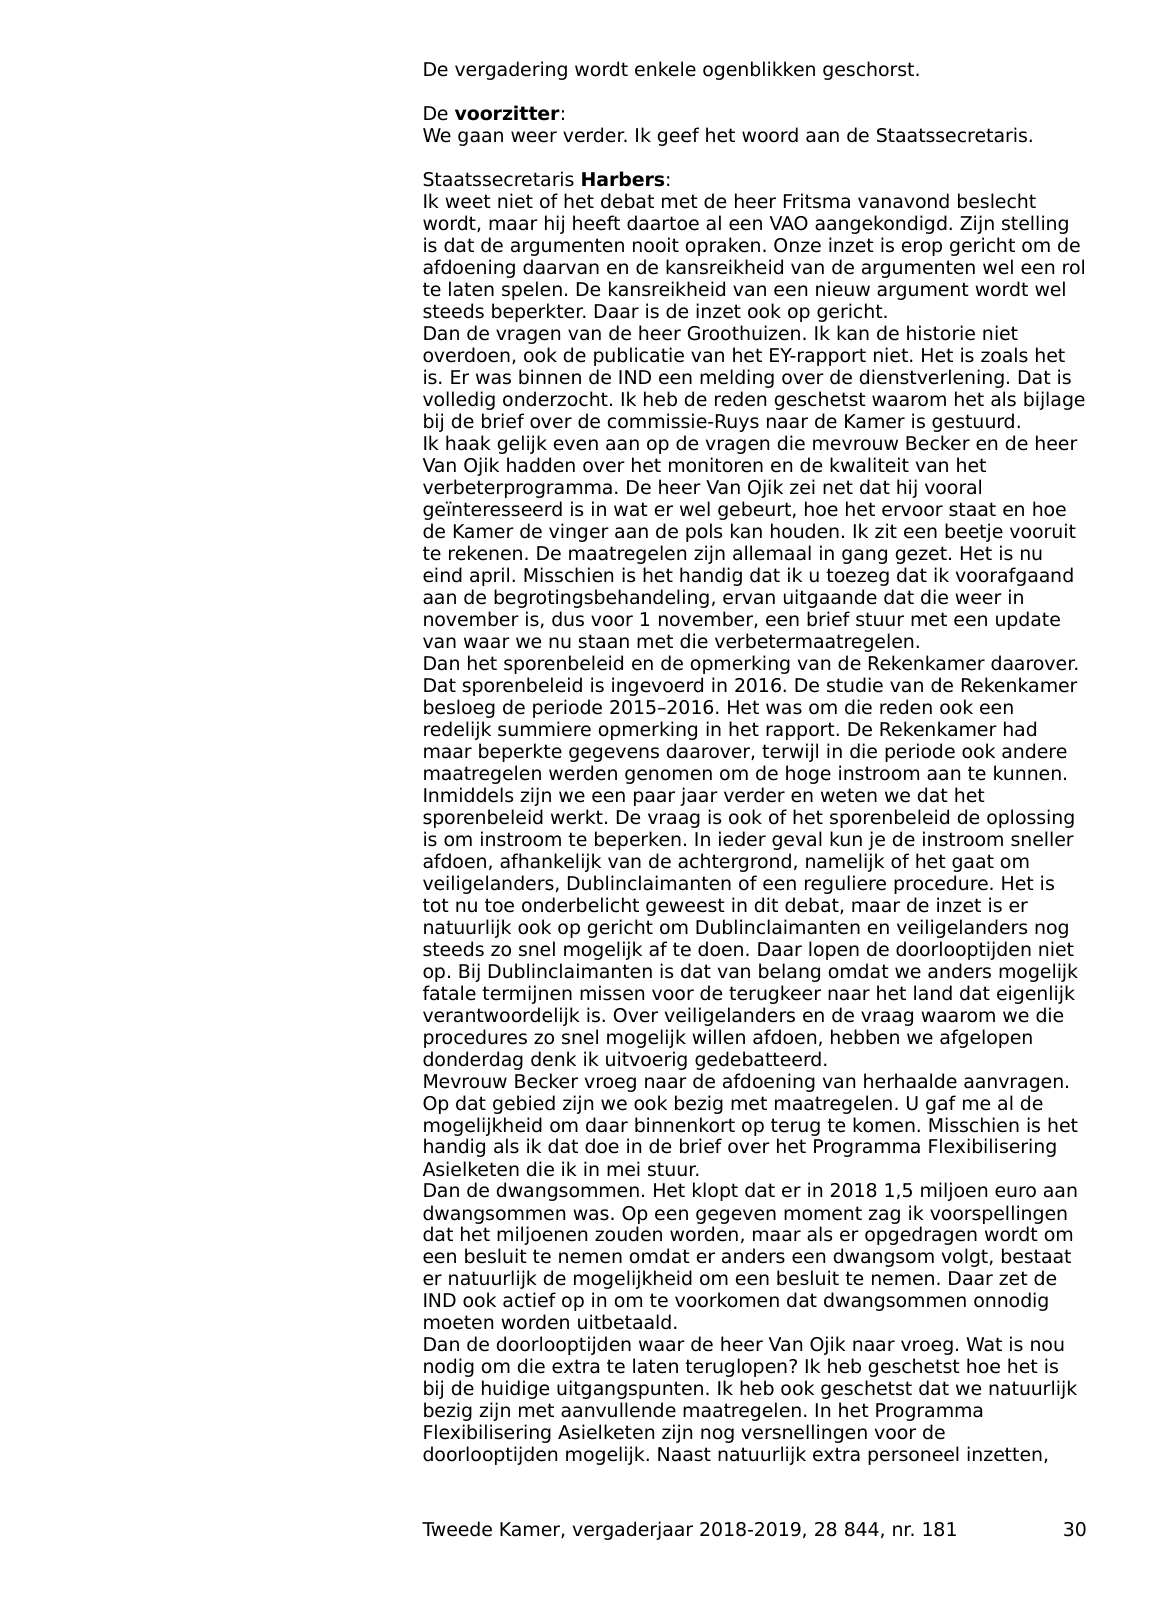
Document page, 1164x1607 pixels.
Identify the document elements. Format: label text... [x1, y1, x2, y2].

text Ik weet niet of het debat met de heer Fritsma vanavond beslecht wordt, maar hij heeft daartoe al een VAO aangekondigd. Zijn stelling is dat de argumenten nooit opraken. Onze inzet is erop gericht om de afdoening daarvan en de kansreikheid van de argumenten wel een rol te laten spelen. De kansreikheid van een nieuw argument wordt wel steeds beperkter. Daar is de inzet ook op gericht. [422, 191, 1087, 323]
text We gaan weer verder. Ik geef het woord aan de Staatssecretaris. [422, 125, 1087, 147]
text Ik haak gelijk even aan op de vragen die mevrouw Becker en de heer Van Ojik hadden over het monitoren en de kwaliteit van het verbeterprogramma. De heer Van Ojik zei net dat hij vooral geïnteresseerd is in wat er wel gebeurt, hoe het ervoor staat en hoe de Kamer de vinger aan de pols kan houden. Ik zit een beetje vooruit te rekenen. De maatregelen zijn allemaal in gang gezet. Het is nu eind april. Misschien is het handig dat ik u toezeg dat ik voorafgaand aan de begrotingsbehandeling, ervan uitgaande dat die weer in november is, dus voor 1 november, een brief stuur met een update van waar we nu staan met die verbetermaatregelen. [422, 433, 1087, 653]
text Mevrouw Becker vroeg naar de afdoening van herhaalde aanvragen. Op dat gebied zijn we ook bezig met maatregelen. U gaf me al de mogelijkheid om daar binnenkort op terug te komen. Misschien is het handig als ik dat doe in de brief over het Programma Flexibilisering Asielketen die ik in mei stuur. [422, 1071, 1087, 1180]
text Dan het sporenbeleid en de opmerking van de Rekenkamer daarover. Dat sporenbeleid is ingevoerd in 2016. De studie van de Rekenkamer besloeg de periode 2015–2016. Het was om die reden ook een redelijk summiere opmerking in het rapport. De Rekenkamer had maar beperkte gegevens daarover, terwijl in die periode ook andere maatregelen werden genomen om de hoge instroom aan te kunnen. Inmiddels zijn we een paar jaar verder en weten we dat het sporenbeleid werkt. De vraag is ook of het sporenbeleid de oplossing is om instroom te beperken. In ieder geval kun je de instroom sneller afdoen, afhankelijk van de achtergrond, namelijk of het gaat om veiligelanders, Dublinclaimanten of een reguliere procedure. Het is tot nu toe onderbelicht geweest in dit debat, maar de inzet is er natuurlijk ook op gericht om Dublinclaimanten en veiligelanders nog steeds zo snel mogelijk af te doen. Daar lopen de doorlooptijden niet op. Bij Dublinclaimanten is dat van belang omdat we anders mogelijk fatale termijnen missen voor de terugkeer naar het land dat eigenlijk verantwoordelijk is. Over veiligelanders en de vraag waarom we die procedures zo snel mogelijk willen afdoen, hebben we afgelopen donderdag denk ik uitvoerig gedebatteerd. [422, 653, 1087, 1071]
text Dan de dwangsommen. Het klopt dat er in 2018 1,5 miljoen euro aan dwangsommen was. Op een gegeven moment zag ik voorspellingen dat het miljoenen zouden worden, maar als er opgedragen wordt om een besluit te nemen omdat er anders een dwangsom volgt, bestaat er natuurlijk de mogelijkheid om een besluit te nemen. Daar zet de IND ook actief op in om te voorkomen dat dwangsommen onnodig moeten worden uitbetaald. [422, 1180, 1087, 1334]
text Dan de vragen van de heer Groothuizen. Ik kan de historie niet overdoen, ook de publicatie van het EY-rapport niet. Het is zoals het is. Er was binnen de IND een melding over de dienstverlening. Dat is volledig onderzocht. Ik heb de reden geschetst waarom het als bijlage bij de brief over de commissie-Ruys naar de Kamer is gestuurd. [422, 323, 1087, 433]
text De vergadering wordt enkele ogenblikken geschorst. [422, 59, 1087, 81]
text Dan de doorlooptijden waar de heer Van Ojik naar vroeg. Wat is nou nodig om die extra te laten teruglopen? Ik heb geschetst hoe het is bij de huidige uitgangspunten. Ik heb ook geschetst dat we natuurlijk bezig zijn met aanvullende maatregelen. In het Programma Flexibilisering Asielketen zijn nog versnellingen voor de doorlooptijden mogelijk. Naast natuurlijk extra personeel inzetten, [422, 1334, 1087, 1466]
text Staatssecretaris Harbers: [422, 169, 1087, 191]
text De voorzitter: [422, 103, 1087, 125]
